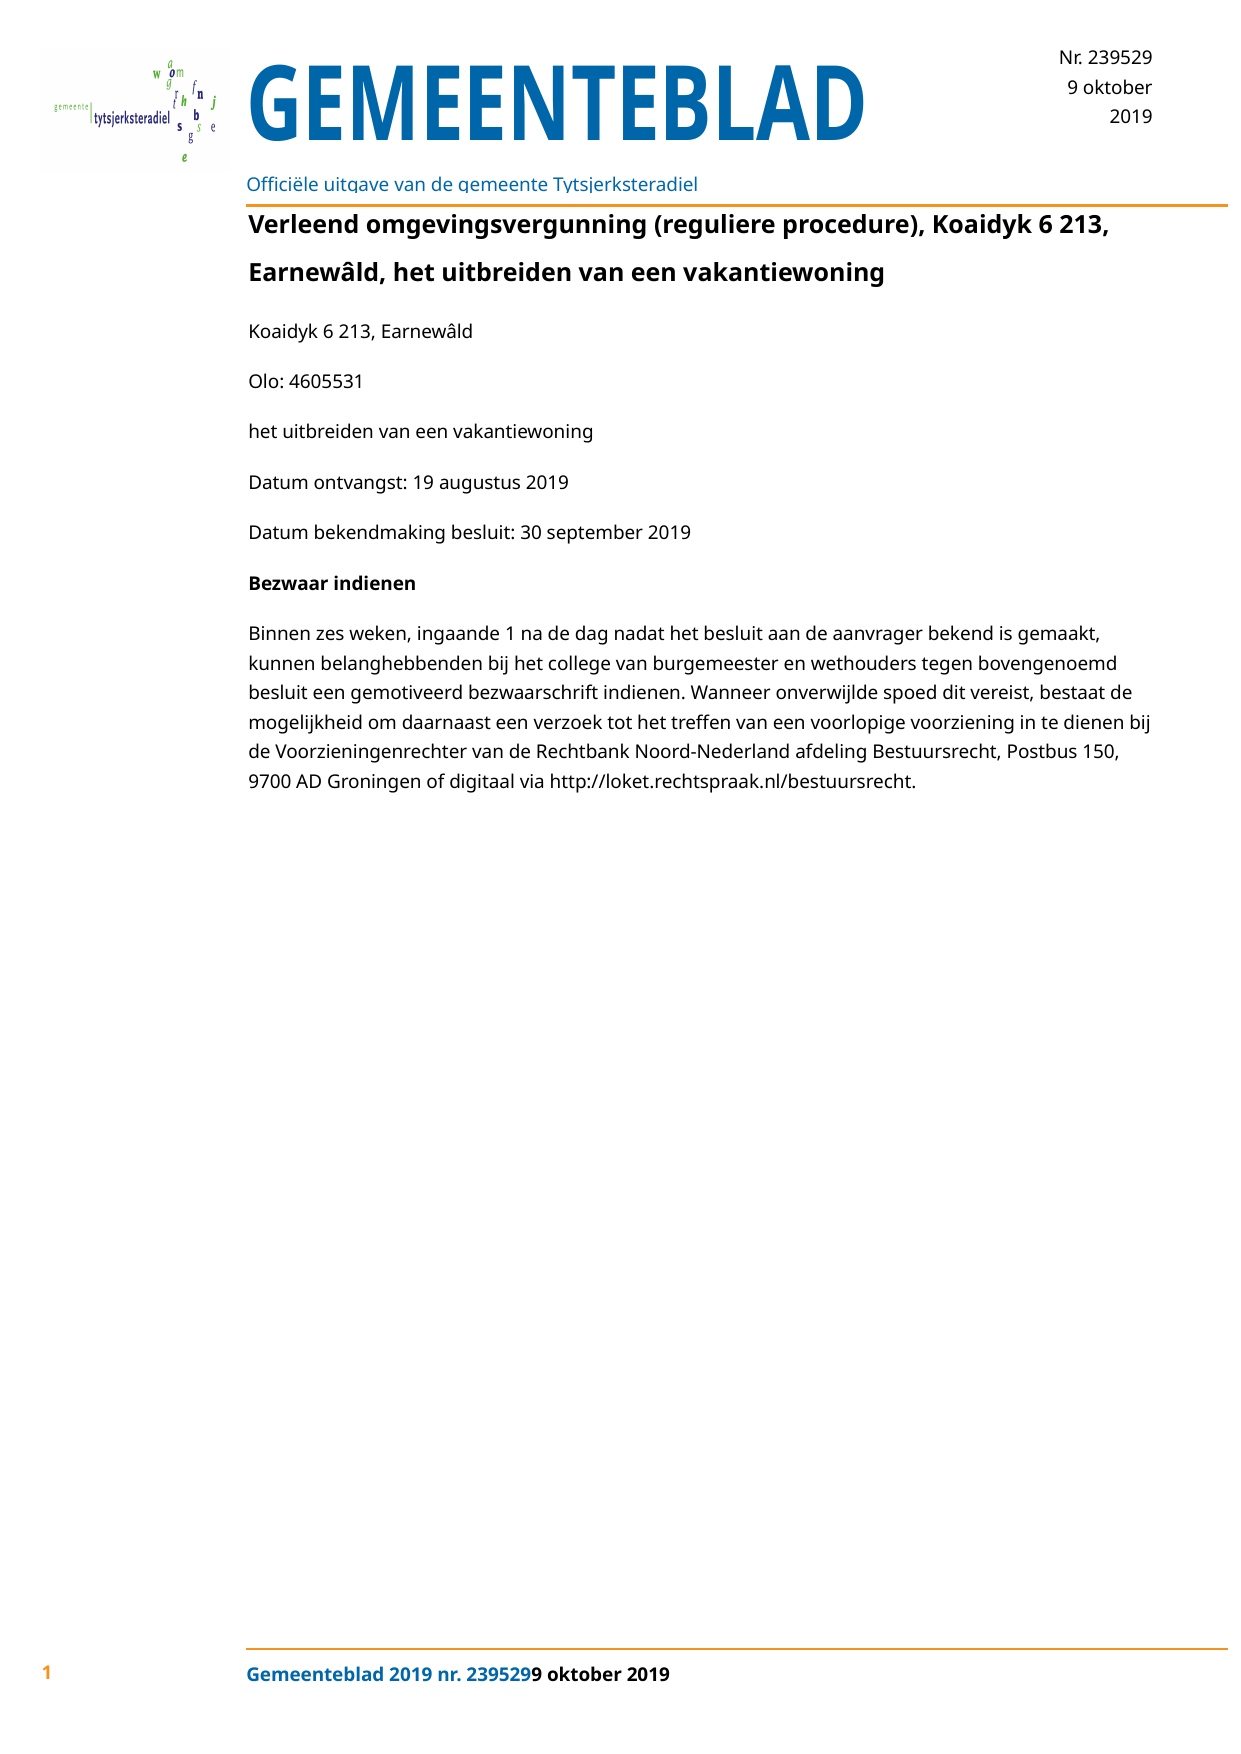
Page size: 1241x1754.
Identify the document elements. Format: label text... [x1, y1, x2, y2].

text Binnen zes weken, ingaande 1 na de dag nadat het besluit aan de aanvrager bekend is gemaakt, kunnen belanghebbenden bij het college van burgemeester en wethouders tegen bovengenoemd besluit een gemotiveerd bezwaarschrift indienen. Wanneer onverwijlde spoed dit vereist, bestaat de mogelijkheid om daarnaast een verzoek tot het treffen van een voorlopige voorziening in te dienen bij de Voorzieningenrechter van de Rechtbank Noord-Nederland afdeling Bestuursrecht, Postbus 150, 9700 AD Groningen of digitaal via http://loket.rechtspraak.nl/bestuursrecht. [248, 620, 1152, 794]
text het uitbreiden van een vakantiewoning [248, 419, 1152, 444]
text Datum bekendmaking besluit: 30 september 2019 [248, 519, 1152, 545]
text Verleend omgevingsvergunning (reguliere procedure), Koaidyk 6 213, Earnewâld, het uitbreiden van een vakantiewoning [248, 207, 1152, 288]
text Olo: 4605531 [248, 368, 1152, 394]
text Bezwaar indienen [248, 570, 1152, 596]
text Koaidyk 6 213, Earnewâld [248, 318, 1152, 344]
text Datum ontvangst: 19 augustus 2019 [248, 469, 1152, 495]
picture [41, 47, 231, 172]
